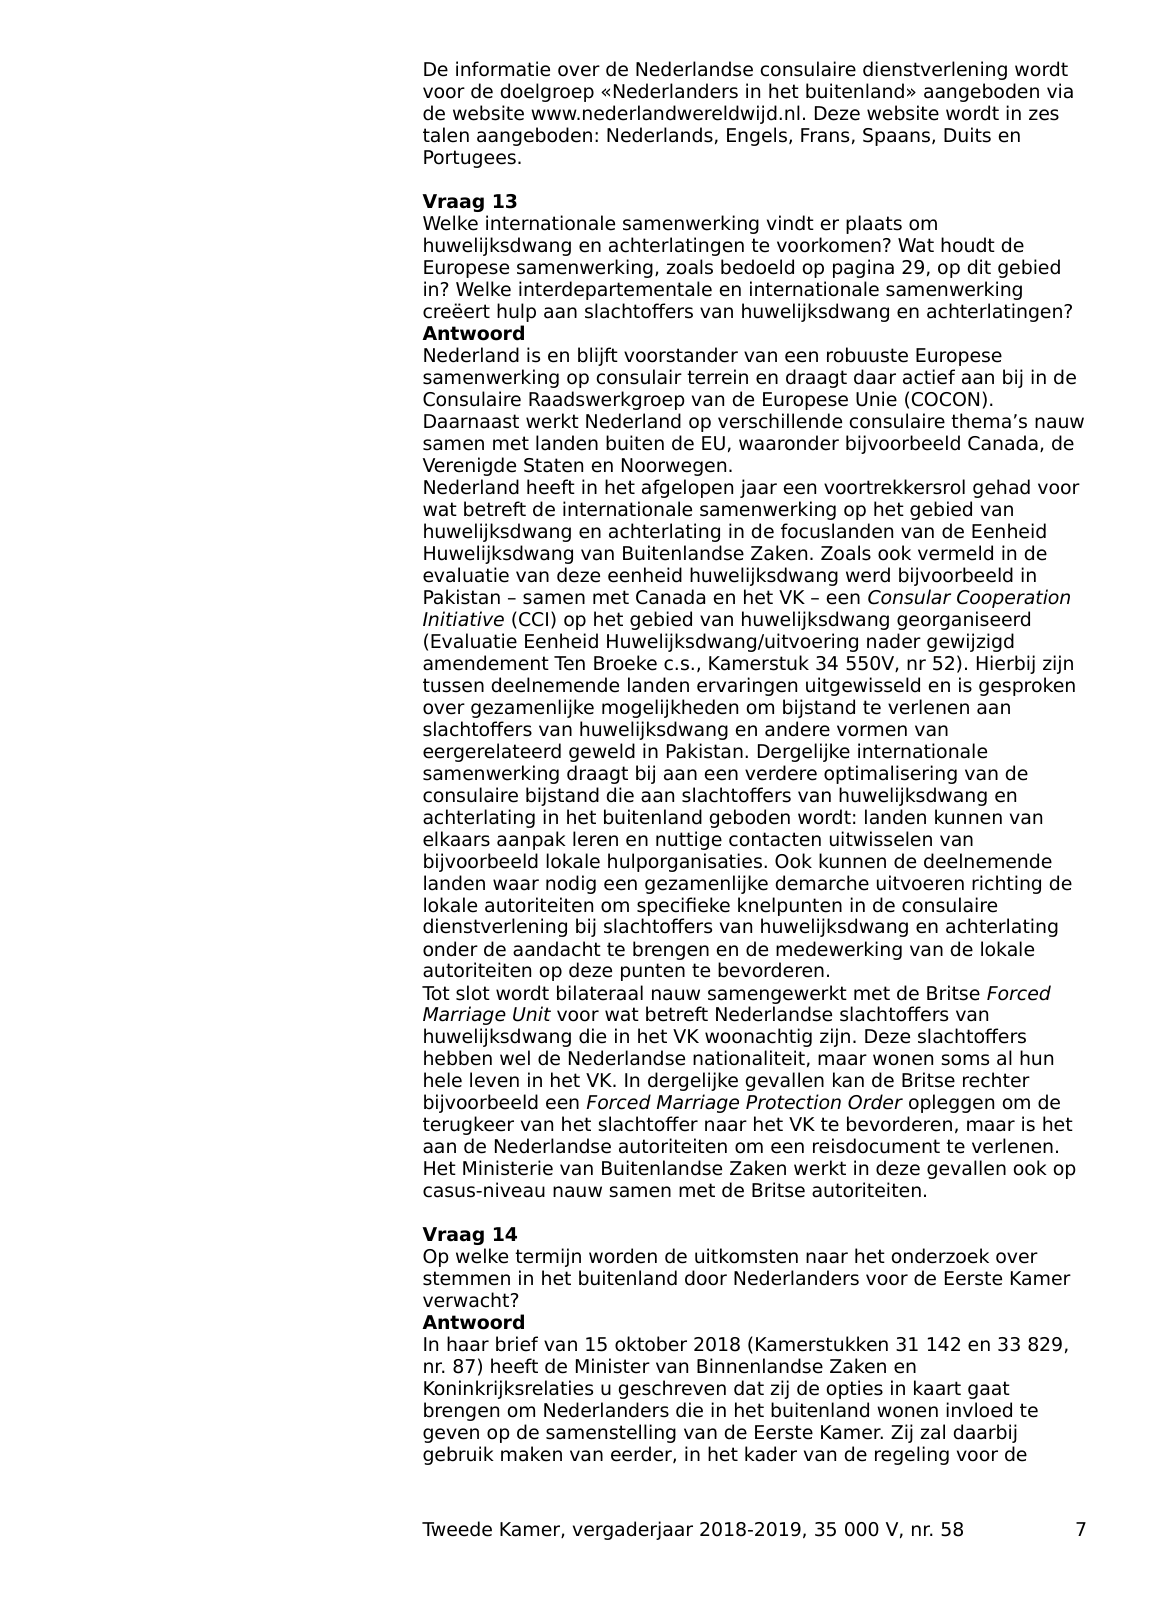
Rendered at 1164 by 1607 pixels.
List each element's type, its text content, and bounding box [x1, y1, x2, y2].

text Tot slot wordt bilateraal nauw samengewerkt met de Britse Forced Marriage Unit voor wat betreft Nederlandse slachtoffers van huwelijksdwang die in het VK woonachtig zijn. Deze slachtoffers hebben wel de Nederlandse nationaliteit, maar wonen soms al hun hele leven in het VK. In dergelijke gevallen kan de Britse rechter bijvoorbeeld een Forced Marriage Protection Order opleggen om de terugkeer van het slachtoffer naar het VK te bevorderen, maar is het aan de Nederlandse autoriteiten om een reisdocument te verlenen. Het Ministerie van Buitenlandse Zaken werkt in deze gevallen ook op casus-niveau nauw samen met de Britse autoriteiten. [422, 982, 1087, 1202]
text Antwoord [422, 1312, 1087, 1334]
text De informatie over de Nederlandse consulaire dienstverlening wordt voor de doelgroep «Nederlanders in het buitenland» aangeboden via de website www.nederlandwereldwijd.nl. Deze website wordt in zes talen aangeboden: Nederlands, Engels, Frans, Spaans, Duits en Portugees. [422, 59, 1087, 169]
text Nederland heeft in het afgelopen jaar een voortrekkersrol gehad voor wat betreft de internationale samenwerking op het gebied van huwelijksdwang en achterlating in de focuslanden van de Eenheid Huwelijksdwang van Buitenlandse Zaken. Zoals ook vermeld in de evaluatie van deze eenheid huwelijksdwang werd bijvoorbeeld in Pakistan – samen met Canada en het VK – een Consular Cooperation Initiative (CCI) op het gebied van huwelijksdwang georganiseerd (Evaluatie Eenheid Huwelijksdwang/uitvoering nader gewijzigd amendement Ten Broeke c.s., Kamerstuk 34 550V, nr 52). Hierbij zijn tussen deelnemende landen ervaringen uitgewisseld en is gesproken over gezamenlijke mogelijkheden om bijstand te verlenen aan slachtoffers van huwelijksdwang en andere vormen van eergerelateerd geweld in Pakistan. Dergelijke internationale samenwerking draagt bij aan een verdere optimalisering van de consulaire bijstand die aan slachtoffers van huwelijksdwang en achterlating in het buitenland geboden wordt: landen kunnen van elkaars aanpak leren en nuttige contacten uitwisselen van bijvoorbeeld lokale hulporganisaties. Ook kunnen de deelnemende landen waar nodig een gezamenlijke demarche uitvoeren richting de lokale autoriteiten om specifieke knelpunten in de consulaire dienstverlening bij slachtoffers van huwelijksdwang en achterlating onder de aandacht te brengen en de medewerking van de lokale autoriteiten op deze punten te bevorderen. [422, 477, 1087, 982]
text Op welke termijn worden de uitkomsten naar het onderzoek over stemmen in het buitenland door Nederlanders voor de Eerste Kamer verwacht? [422, 1246, 1087, 1312]
text Antwoord [422, 323, 1087, 345]
text Vraag 14 [422, 1224, 1087, 1246]
text Vraag 13 [422, 191, 1087, 213]
text In haar brief van 15 oktober 2018 (Kamerstukken 31 142 en 33 829, nr. 87) heeft de Minister van Binnenlandse Zaken en Koninkrijksrelaties u geschreven dat zij de opties in kaart gaat brengen om Nederlanders die in het buitenland wonen invloed te geven op de samenstelling van de Eerste Kamer. Zij zal daarbij gebruik maken van eerder, in het kader van de regeling voor de [422, 1334, 1087, 1466]
text Nederland is en blijft voorstander van een robuuste Europese samenwerking op consulair terrein en draagt daar actief aan bij in de Consulaire Raadswerkgroep van de Europese Unie (COCON). Daarnaast werkt Nederland op verschillende consulaire thema’s nauw samen met landen buiten de EU, waaronder bijvoorbeeld Canada, de Verenigde Staten en Noorwegen. [422, 345, 1087, 477]
text Welke internationale samenwerking vindt er plaats om huwelijksdwang en achterlatingen te voorkomen? Wat houdt de Europese samenwerking, zoals bedoeld op pagina 29, op dit gebied in? Welke interdepartementale en internationale samenwerking creëert hulp aan slachtoffers van huwelijksdwang en achterlatingen? [422, 213, 1087, 323]
